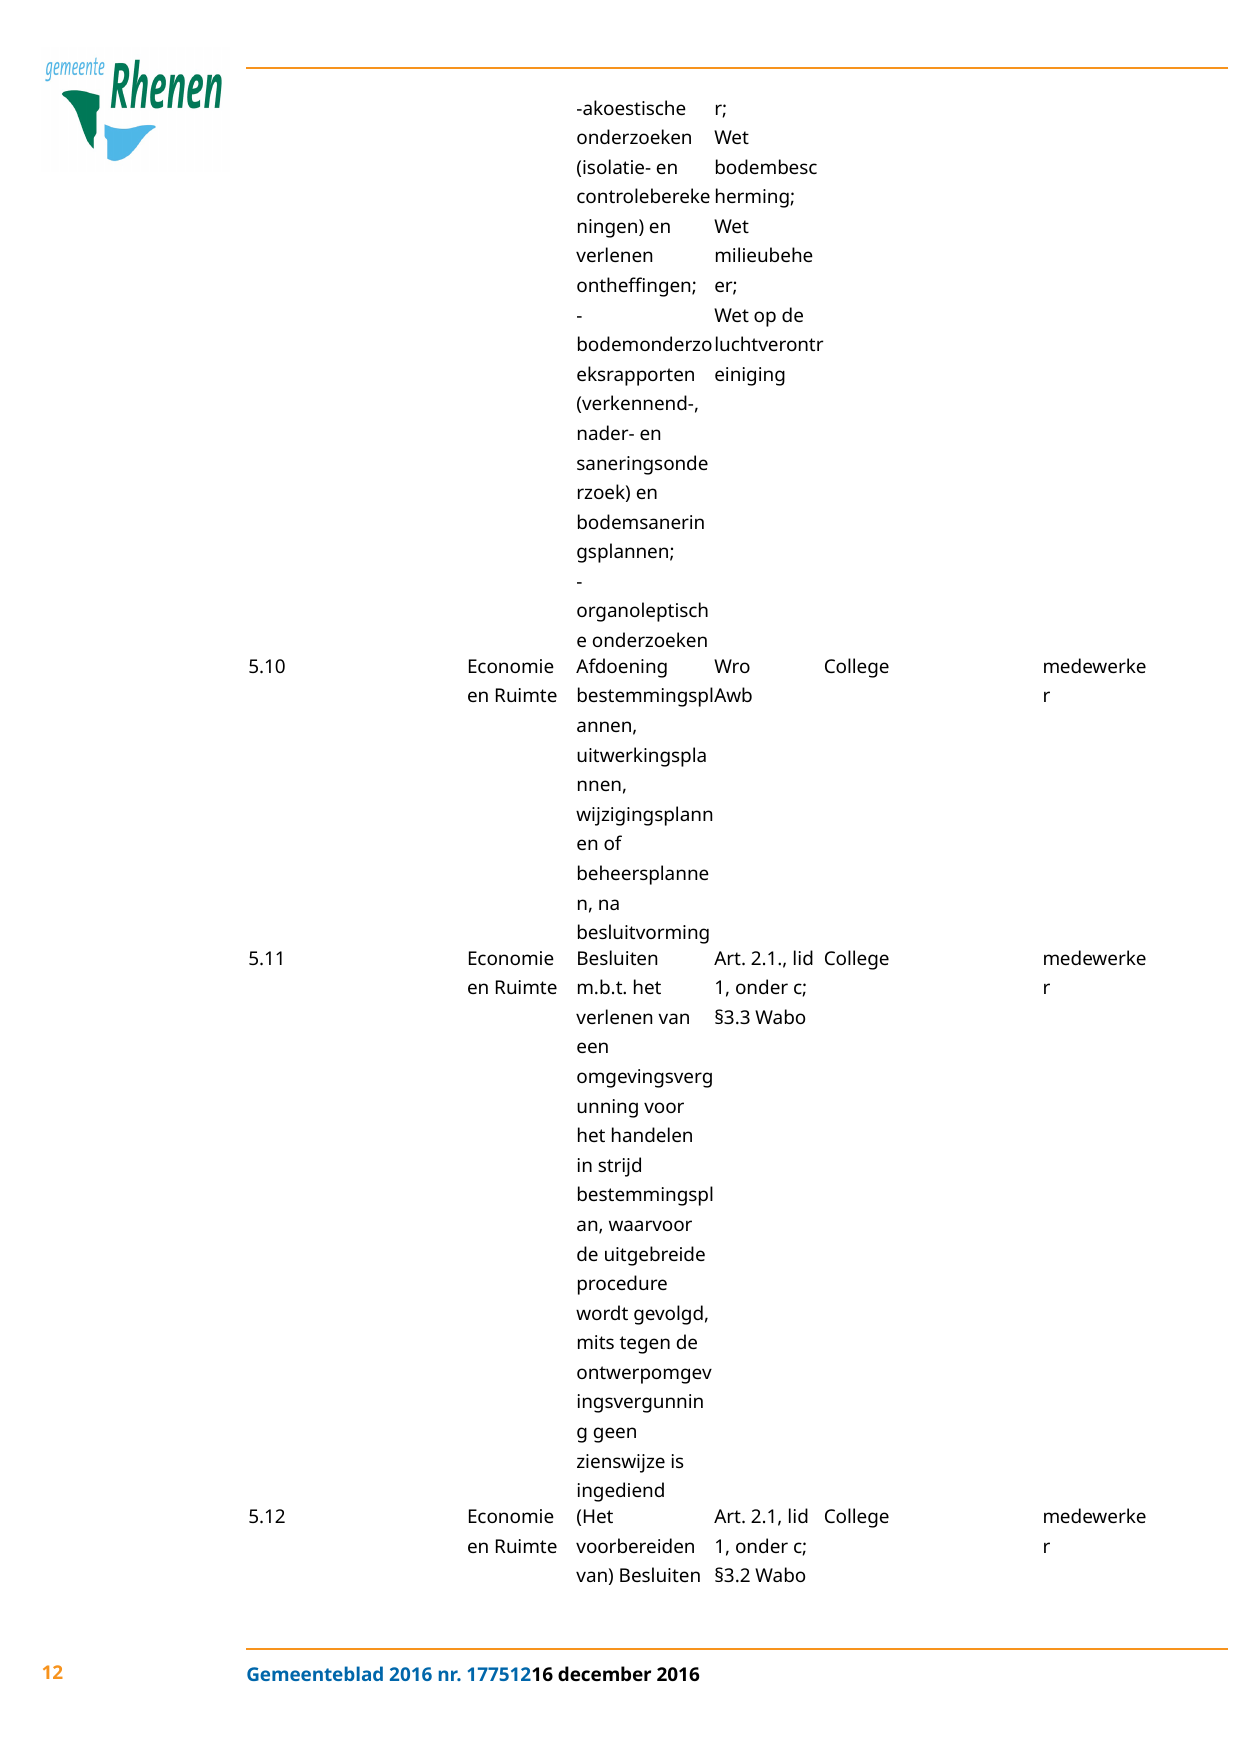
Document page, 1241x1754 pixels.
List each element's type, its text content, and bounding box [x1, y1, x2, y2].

table_cell College [824, 945, 1042, 1503]
table_cell [467, 95, 576, 653]
table_cell 5.10 [248, 653, 467, 945]
table_cell Economie en Ruimte [467, 1503, 576, 1588]
table_cell -akoestische onderzoeken (isolatie- en controleberekeningen) en verlenen ontheffingen; -bodemonderzoeksrapporten (verkennend-, nader- en saneringsonderzoek) en bodemsaneringsplannen; -organoleptische onderzoeken [576, 95, 714, 653]
table_cell 5.12 [248, 1503, 467, 1588]
table_cell Art. 2.1., lid 1, onder c; §3.3 Wabo [714, 945, 823, 1503]
table_cell medewerker [1042, 1503, 1152, 1588]
table_cell [824, 95, 933, 653]
table_cell [248, 95, 467, 653]
table_cell medewerker [1042, 945, 1152, 1503]
table_cell Economie en Ruimte [467, 945, 576, 1503]
table_cell medewerker [1042, 653, 1152, 945]
table_cell Wro Awb [714, 653, 823, 945]
table_cell Besluiten m.b.t. het verlenen van een omgevingsvergunning voor het handelen in strijd bestemmingsplan, waarvoor de uitgebreide procedure wordt gevolgd, mits tegen de ontwerpomgevingsvergunning geen zienswijze is ingediend [576, 945, 714, 1503]
table_cell r; Wet bodembescherming; Wet milieubeheer; Wet op de luchtverontreiniging [714, 95, 823, 653]
table_cell 5.11 [248, 945, 467, 1503]
table_cell [933, 95, 1152, 653]
table_cell College [824, 1503, 1042, 1588]
table_cell Economie en Ruimte [467, 653, 576, 945]
table_cell Art. 2.1, lid 1, onder c; §3.2 Wabo [714, 1503, 823, 1588]
table_cell College [824, 653, 1042, 945]
picture [41, 47, 231, 172]
table_cell Afdoening bestemmingsplannen, uitwerkingsplannen, wijzigingsplannen of beheersplannen, na besluitvorming [576, 653, 714, 945]
table_cell (Het voorbereiden van) Besluiten [576, 1503, 714, 1588]
